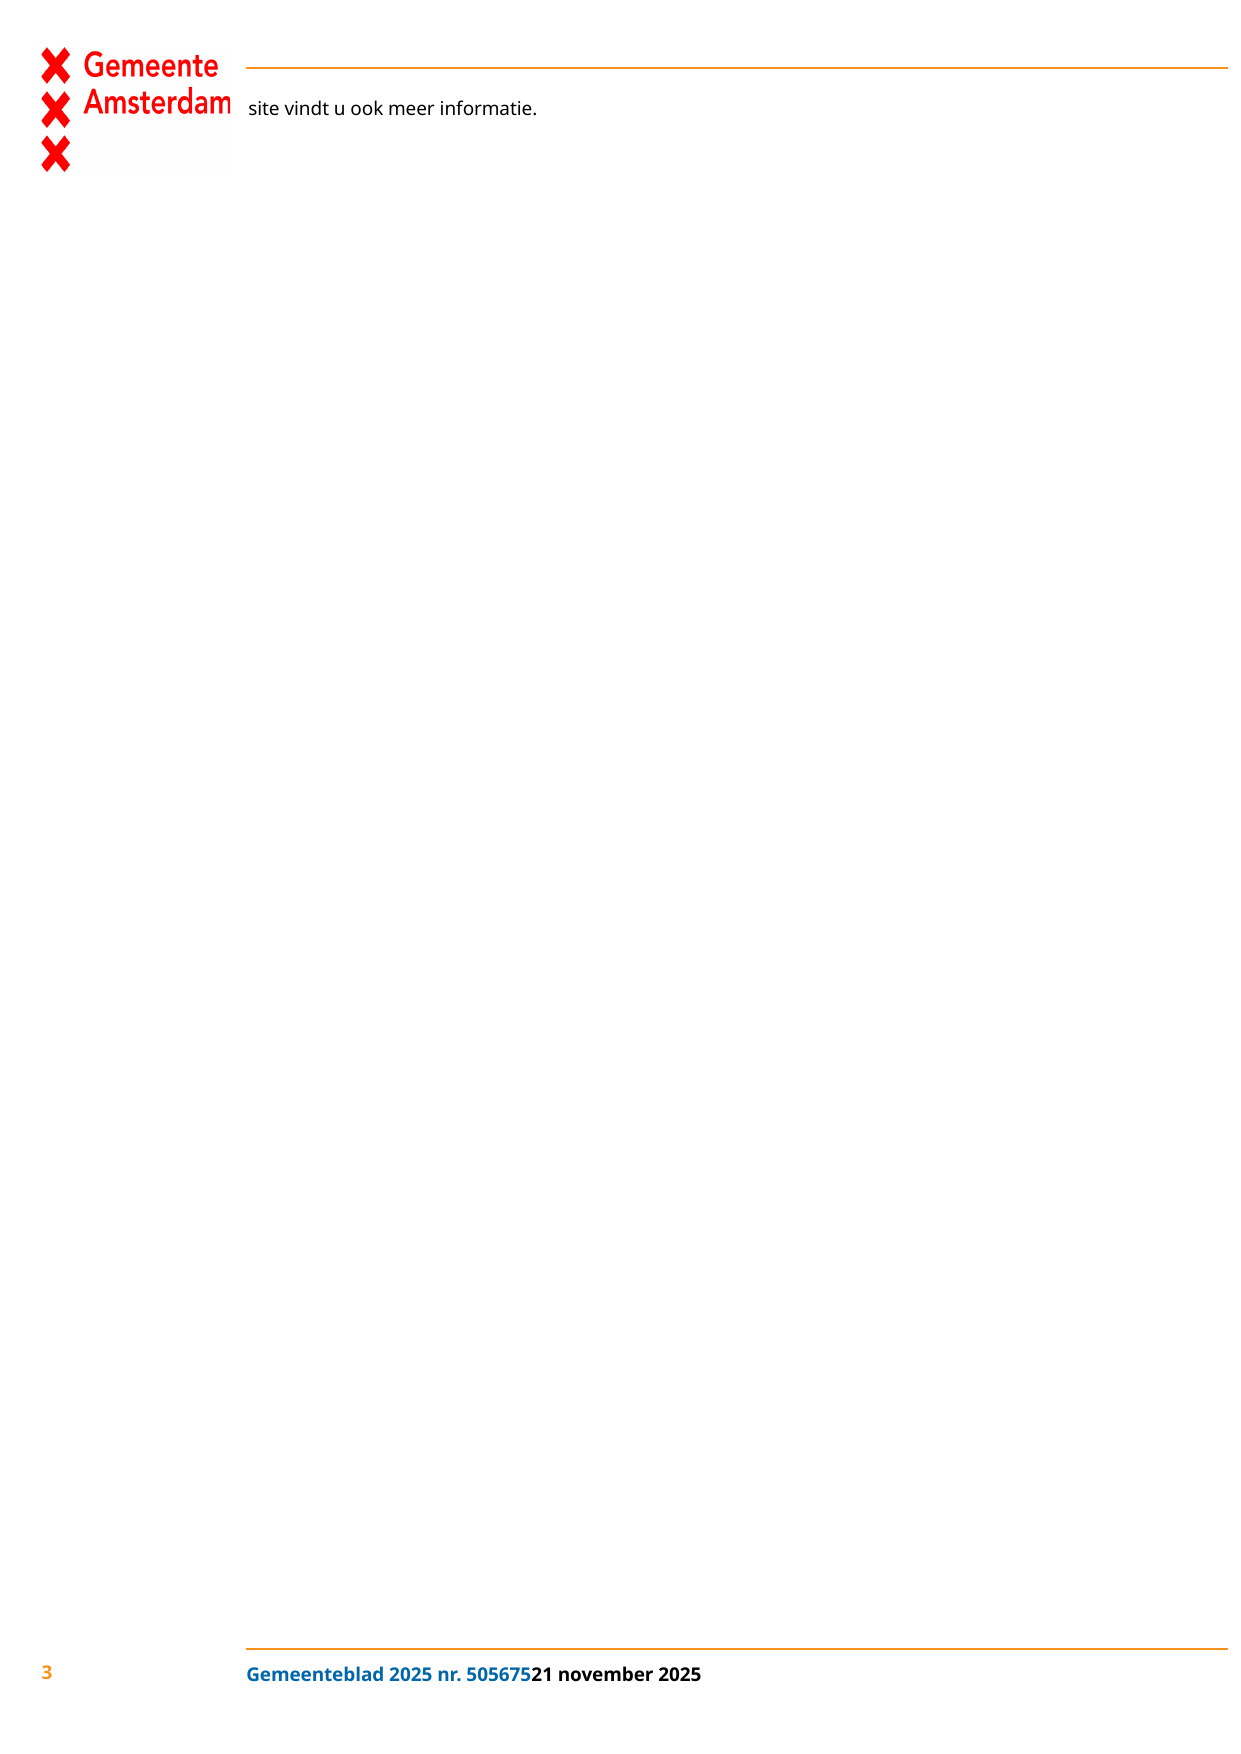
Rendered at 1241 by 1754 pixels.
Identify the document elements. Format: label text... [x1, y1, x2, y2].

text site vindt u ook meer informatie. [248, 95, 1152, 121]
picture [41, 47, 231, 172]
